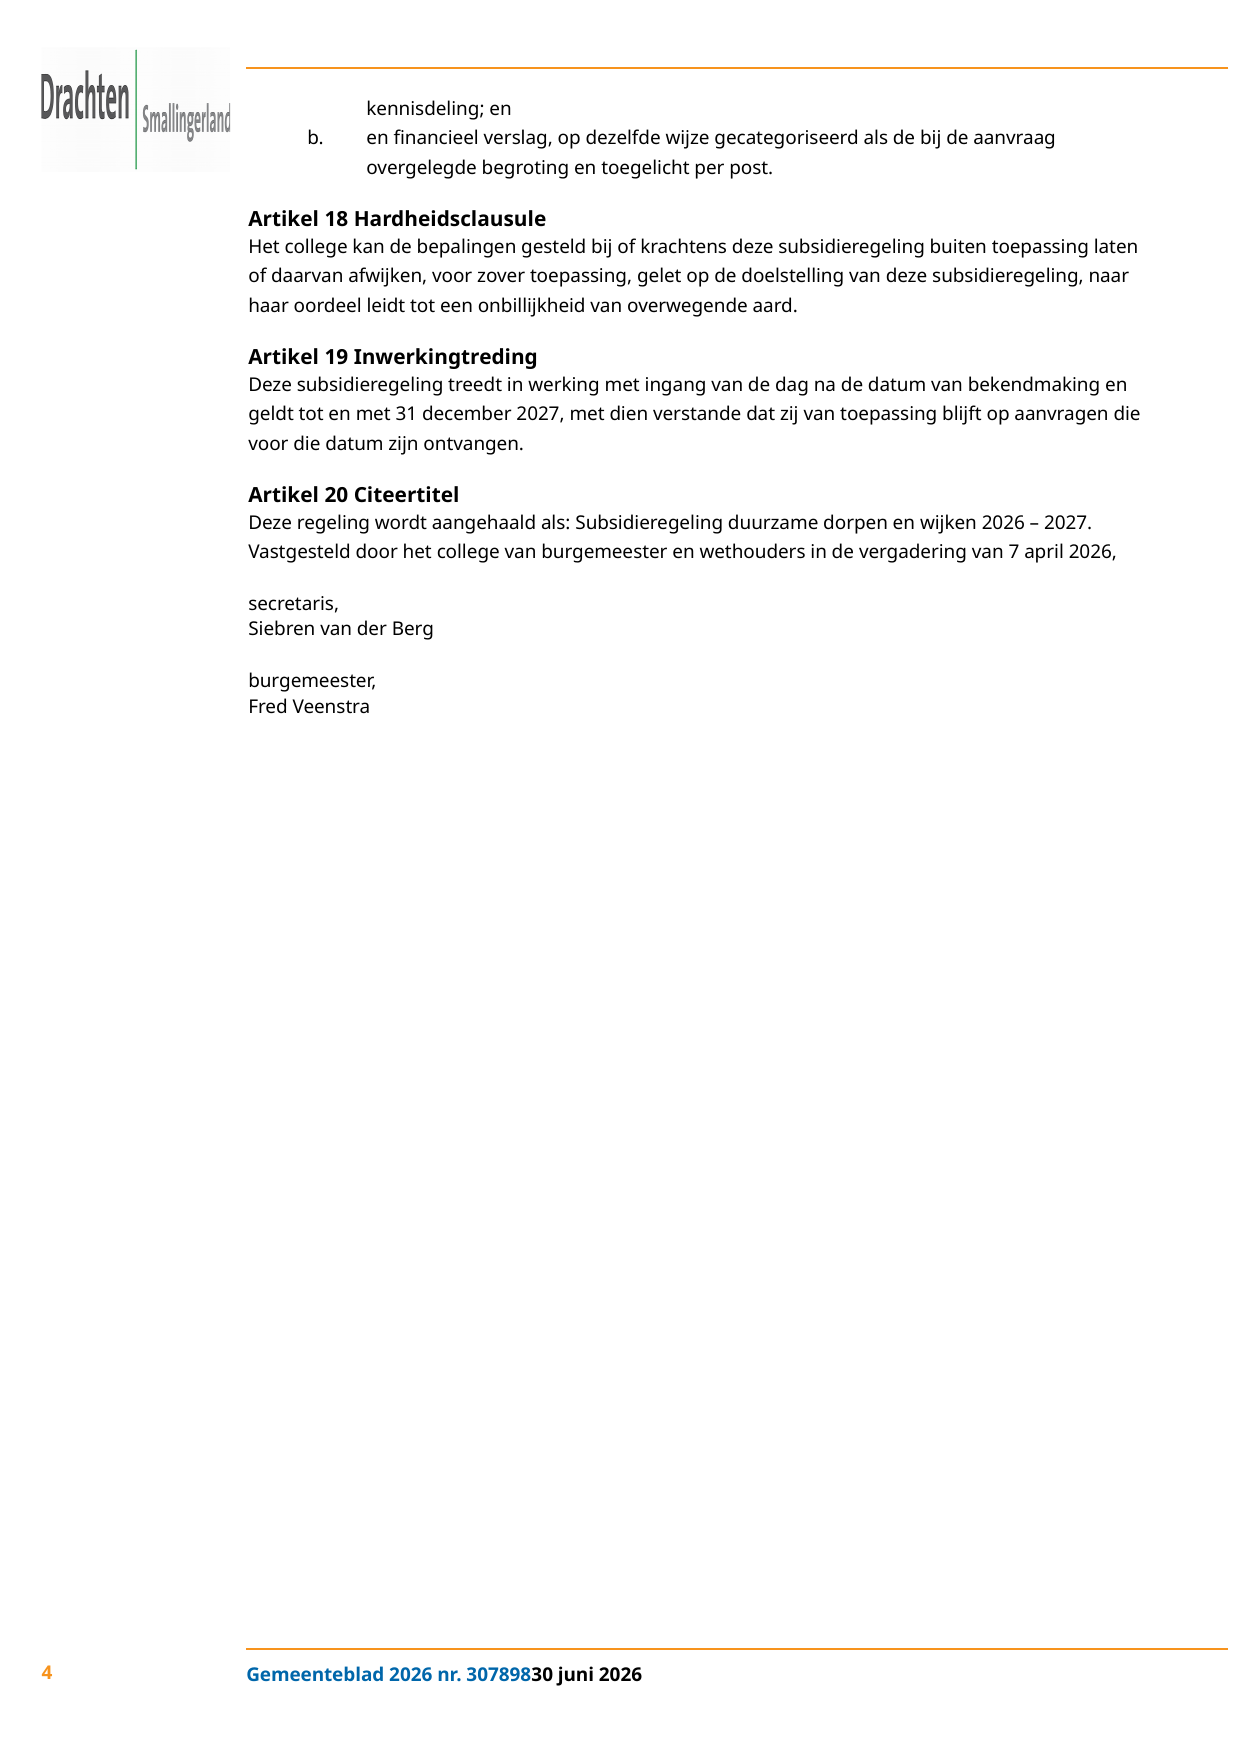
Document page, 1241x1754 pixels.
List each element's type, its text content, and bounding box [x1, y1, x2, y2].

text Artikel 19 Inwerkingtreding [248, 342, 1152, 371]
text Fred Veenstra [248, 693, 1152, 718]
text Deze subsidieregeling treedt in werking met ingang van de dag na de datum van bekendmaking en geldt tot en met 31 december 2027, met dien verstande dat zij van toepassing blijft op aanvragen die voor die datum zijn ontvangen. [248, 371, 1152, 456]
list kennisdeling; en [307, 95, 1152, 121]
text Artikel 18 Hardheidsclausule [248, 204, 1152, 233]
text Het college kan de bepalingen gesteld bij of krachtens deze subsidieregeling buiten toepassing laten of daarvan afwijken, voor zover toepassing, gelet op de doelstelling van deze subsidieregeling, naar haar oordeel leidt tot een onbillijkheid van overwegende aard. [248, 233, 1152, 318]
text Vastgesteld door het college van burgemeester en wethouders in de vergadering van 7 april 2026, [248, 538, 1152, 564]
list en financieel verslag, op dezelfde wijze gecategoriseerd als de bij de aanvraag overgelegde begroting en toegelicht per post. [307, 124, 1152, 180]
picture [41, 47, 231, 172]
text burgemeester, [248, 667, 1152, 693]
text Siebren van der Berg [248, 616, 1152, 641]
text Artikel 20 Citeertitel [248, 480, 1152, 509]
text Deze regeling wordt aangehaald als: Subsidieregeling duurzame dorpen en wijken 2026 – 2027. [248, 509, 1152, 534]
text secretaris, [248, 590, 1152, 616]
